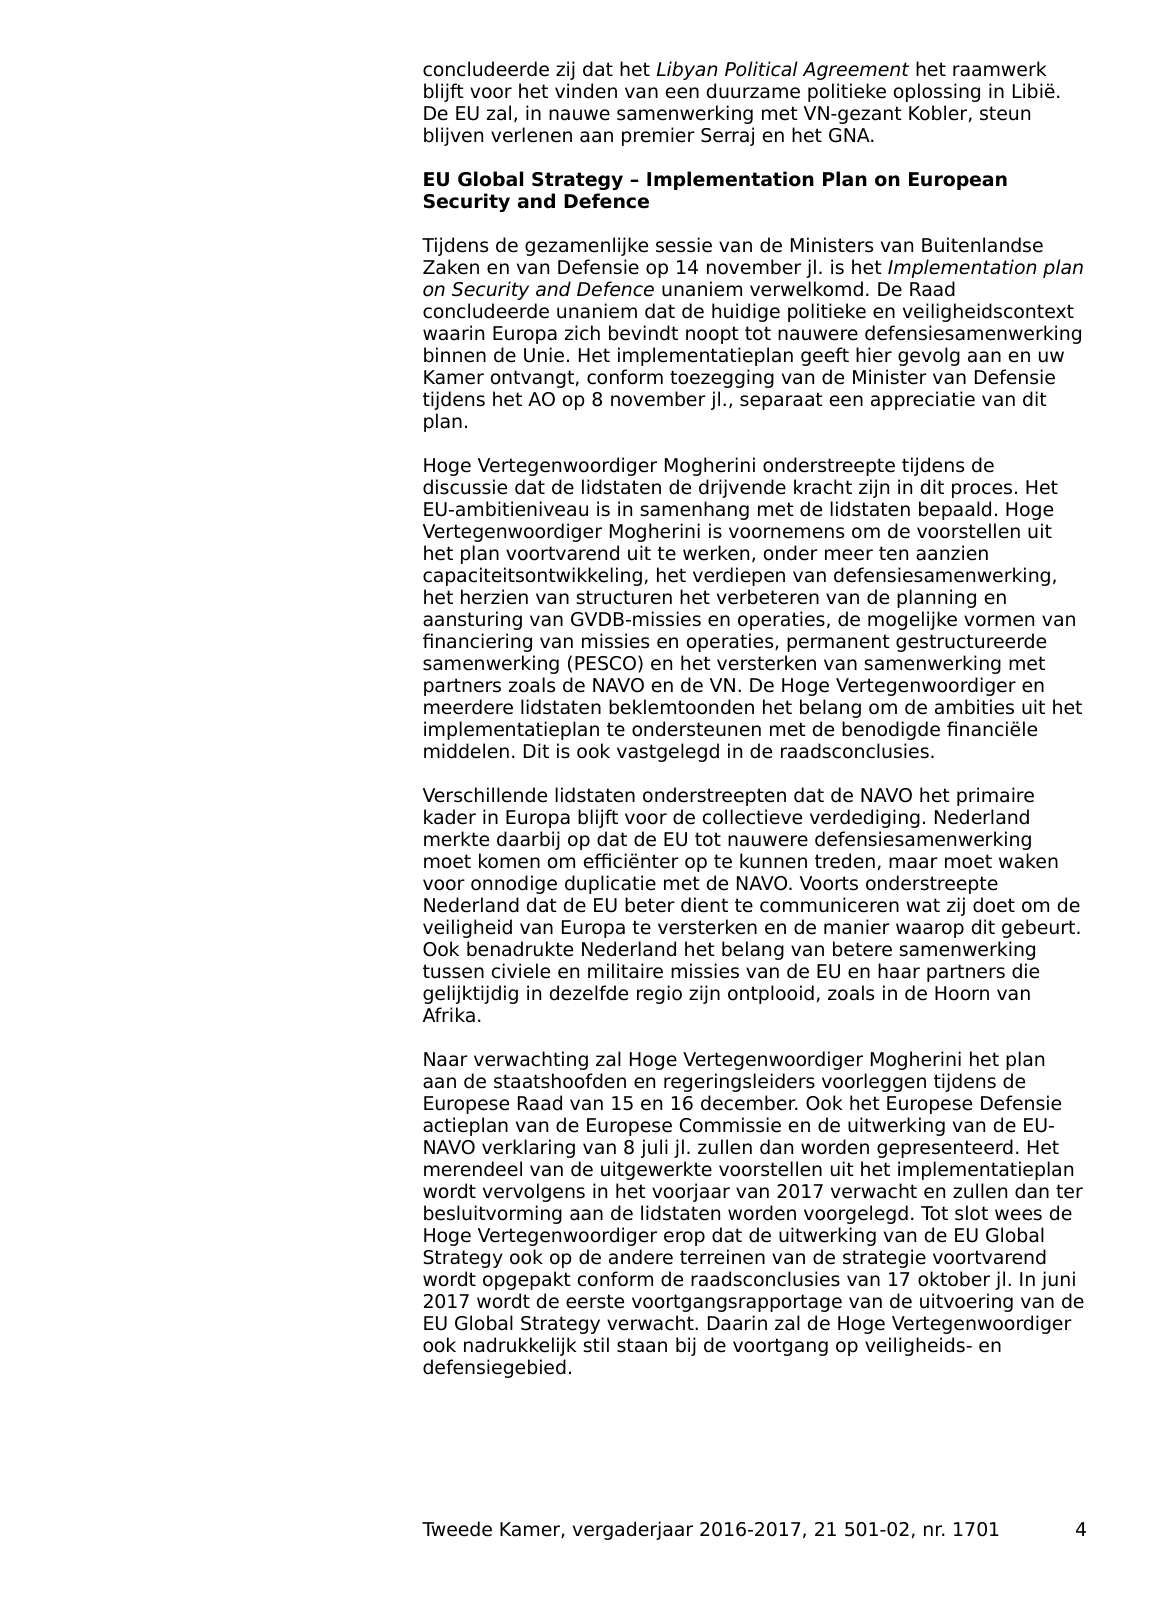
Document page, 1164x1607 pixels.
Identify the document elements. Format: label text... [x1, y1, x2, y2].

text Verschillende lidstaten onderstreepten dat de NAVO het primaire kader in Europa blijft voor de collectieve verdediging. Nederland merkte daarbij op dat de EU tot nauwere defensiesamenwerking moet komen om efficiënter op te kunnen treden, maar moet waken voor onnodige duplicatie met de NAVO. Voorts onderstreepte Nederland dat de EU beter dient te communiceren wat zij doet om de veiligheid van Europa te versterken en de manier waarop dit gebeurt. Ook benadrukte Nederland het belang van betere samenwerking tussen civiele en militaire missies van de EU en haar partners die gelijktijdig in dezelfde regio zijn ontplooid, zoals in de Hoorn van Afrika. [422, 785, 1087, 1027]
text Naar verwachting zal Hoge Vertegenwoordiger Mogherini het plan aan de staatshoofden en regeringsleiders voorleggen tijdens de Europese Raad van 15 en 16 december. Ook het Europese Defensie actieplan van de Europese Commissie en de uitwerking van de EU-NAVO verklaring van 8 juli jl. zullen dan worden gepresenteerd. Het merendeel van de uitgewerkte voorstellen uit het implementatieplan wordt vervolgens in het voorjaar van 2017 verwacht en zullen dan ter besluitvorming aan de lidstaten worden voorgelegd. Tot slot wees de Hoge Vertegenwoordiger erop dat de uitwerking van de EU Global Strategy ook op de andere terreinen van de strategie voortvarend wordt opgepakt conform de raadsconclusies van 17 oktober jl. In juni 2017 wordt de eerste voortgangsrapportage van de uitvoering van de EU Global Strategy verwacht. Daarin zal de Hoge Vertegenwoordiger ook nadrukkelijk stil staan bij de voortgang op veiligheids- en defensiegebied. [422, 1049, 1087, 1379]
text Tijdens de gezamenlijke sessie van de Ministers van Buitenlandse Zaken en van Defensie op 14 november jl. is het Implementation plan on Security and Defence unaniem verwelkomd. De Raad concludeerde unaniem dat de huidige politieke en veiligheidscontext waarin Europa zich bevindt noopt tot nauwere defensiesamenwerking binnen de Unie. Het implementatieplan geeft hier gevolg aan en uw Kamer ontvangt, conform toezegging van de Minister van Defensie tijdens het AO op 8 november jl., separaat een appreciatie van dit plan. [422, 235, 1087, 433]
text concludeerde zij dat het Libyan Political Agreement het raamwerk blijft voor het vinden van een duurzame politieke oplossing in Libië. De EU zal, in nauwe samenwerking met VN-gezant Kobler, steun blijven verlenen aan premier Serraj en het GNA. [422, 59, 1087, 147]
subtitle EU Global Strategy – Implementation Plan on European Security and Defence [422, 169, 1087, 213]
text Hoge Vertegenwoordiger Mogherini onderstreepte tijdens de discussie dat de lidstaten de drijvende kracht zijn in dit proces. Het EU-ambitieniveau is in samenhang met de lidstaten bepaald. Hoge Vertegenwoordiger Mogherini is voornemens om de voorstellen uit het plan voortvarend uit te werken, onder meer ten aanzien capaciteitsontwikkeling, het verdiepen van defensiesamenwerking, het herzien van structuren het verbeteren van de planning en aansturing van GVDB-missies en operaties, de mogelijke vormen van financiering van missies en operaties, permanent gestructureerde samenwerking (PESCO) en het versterken van samenwerking met partners zoals de NAVO en de VN. De Hoge Vertegenwoordiger en meerdere lidstaten beklemtoonden het belang om de ambities uit het implementatieplan te ondersteunen met de benodigde financiële middelen. Dit is ook vastgelegd in de raadsconclusies. [422, 455, 1087, 763]
